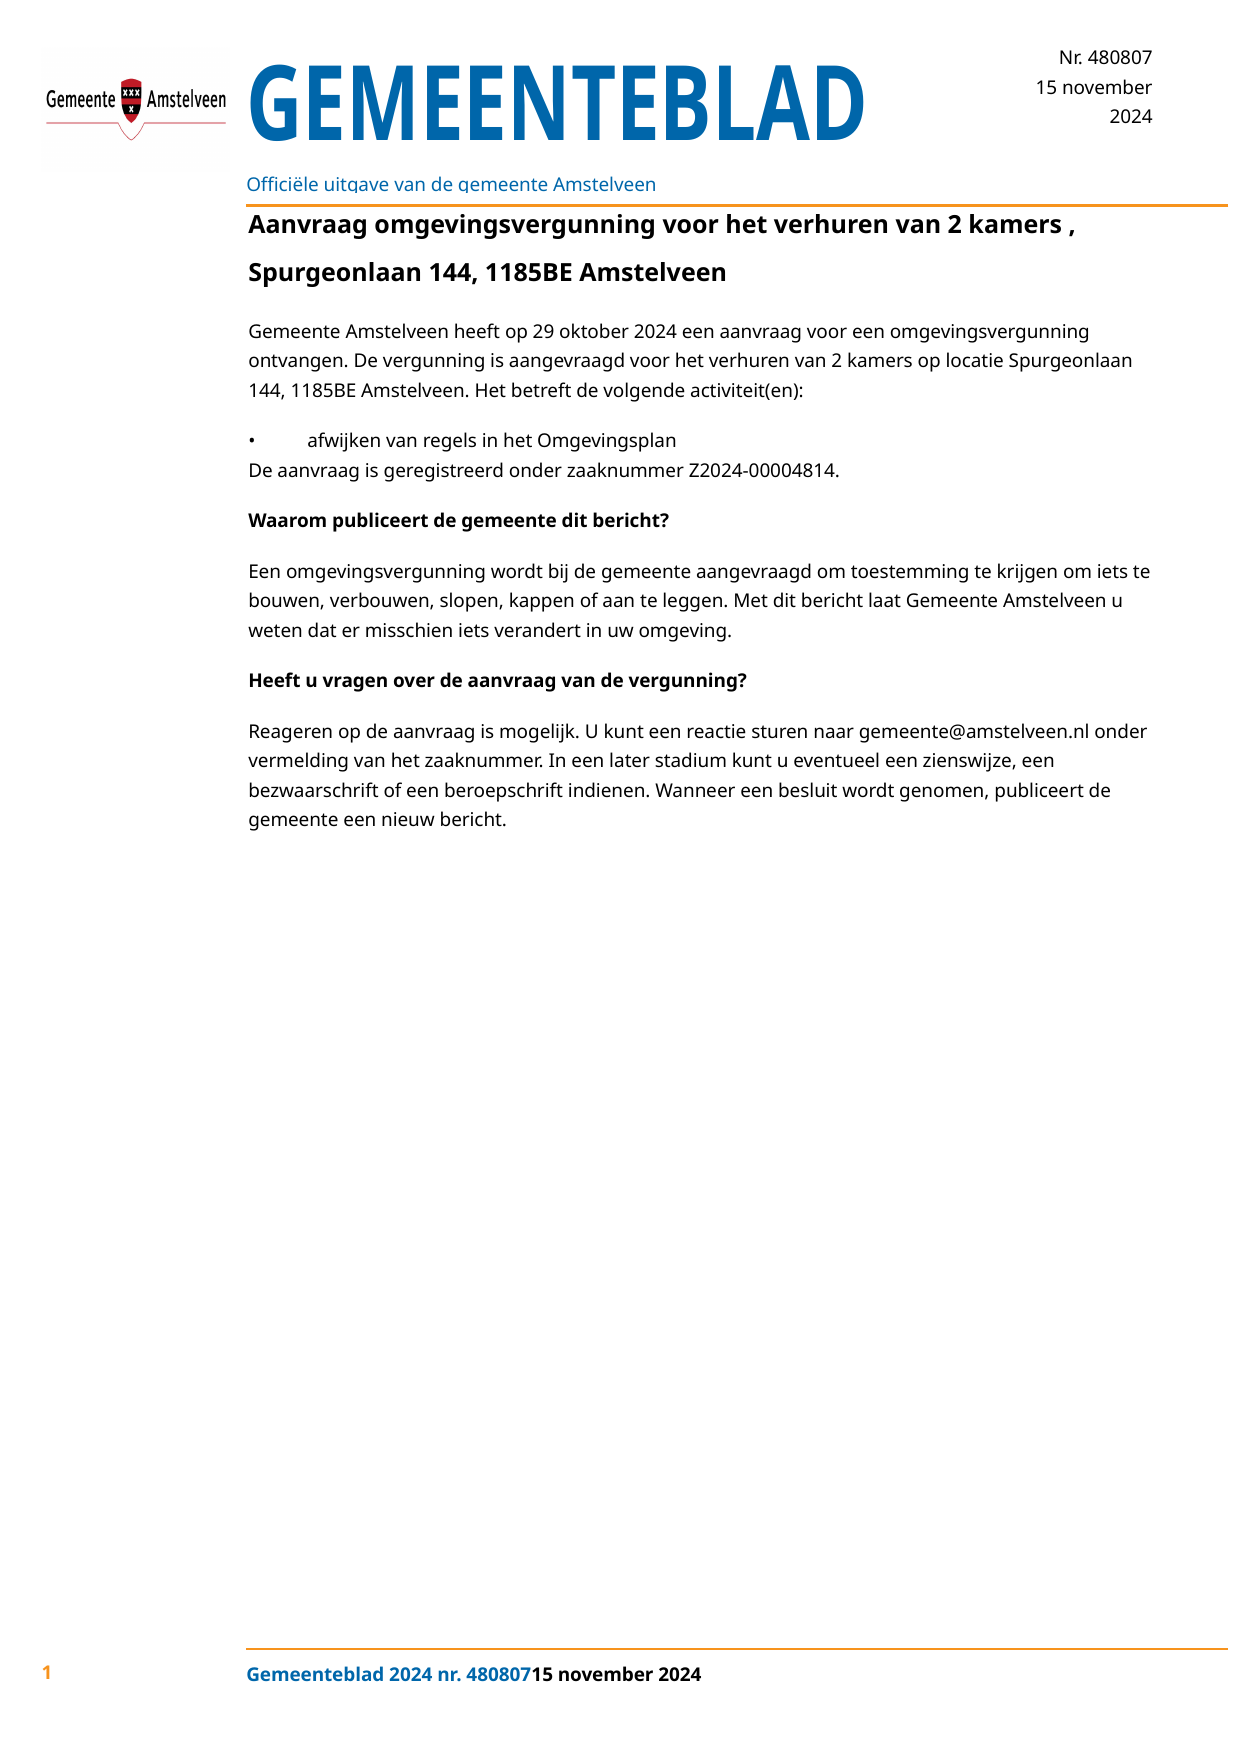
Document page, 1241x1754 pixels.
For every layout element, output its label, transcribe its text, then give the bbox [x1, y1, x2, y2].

text Reageren op de aanvraag is mogelijk. U kunt een reactie sturen naar gemeente@amstelveen.nl onder vermelding van het zaaknummer. In een later stadium kunt u eventueel een zienswijze, een bezwaarschrift of een beroepschrift indienen. Wanneer een besluit wordt genomen, publiceert de gemeente een nieuw bericht. [248, 718, 1152, 832]
text Een omgevingsvergunning wordt bij de gemeente aangevraagd om toestemming te krijgen om iets te bouwen, verbouwen, slopen, kappen of aan te leggen. Met dit bericht laat Gemeente Amstelveen u weten dat er misschien iets verandert in uw omgeving. [248, 558, 1152, 643]
text Waarom publiceert de gemeente dit bericht? [248, 507, 1152, 533]
list afwijken van regels in het Omgevingsplan [248, 427, 1152, 453]
text De aanvraag is geregistreerd onder zaaknummer Z2024-00004814. [248, 457, 1152, 483]
text Gemeente Amstelveen heeft op 29 oktober 2024 een aanvraag voor een omgevingsvergunning ontvangen. De vergunning is aangevraagd voor het verhuren van 2 kamers op locatie Spurgeonlaan 144, 1185BE Amstelveen. Het betreft de volgende activiteit(en): [248, 318, 1152, 403]
picture [41, 47, 231, 172]
text Aanvraag omgevingsvergunning voor het verhuren van 2 kamers , Spurgeonlaan 144, 1185BE Amstelveen [248, 207, 1152, 288]
text Heeft u vragen over de aanvraag van de vergunning? [248, 667, 1152, 693]
